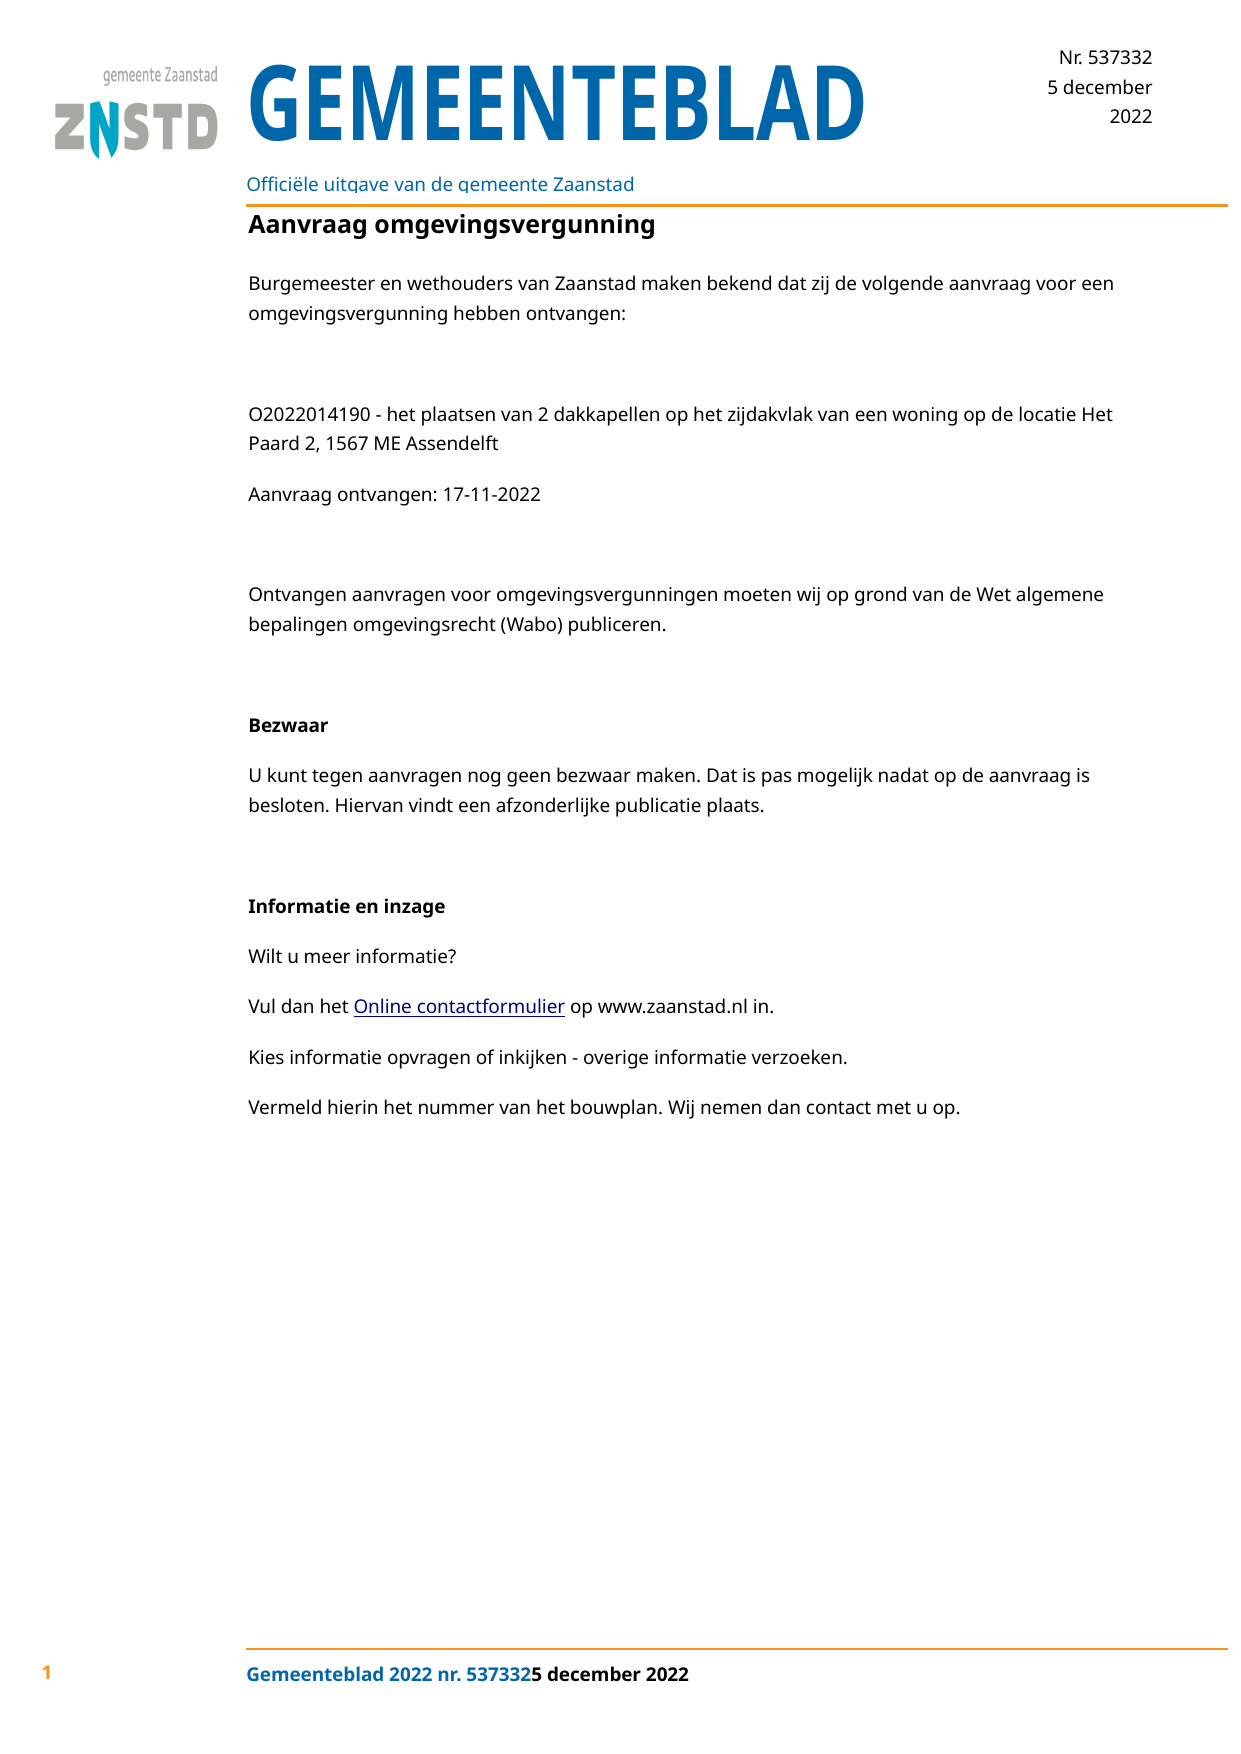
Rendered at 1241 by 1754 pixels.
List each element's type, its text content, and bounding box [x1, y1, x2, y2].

text Ontvangen aanvragen voor omgevingsvergunningen moeten wij op grond van de Wet algemene bepalingen omgevingsrecht (Wabo) publiceren. [248, 582, 1152, 637]
text U kunt tegen aanvragen nog geen bezwaar maken. Dat is pas mogelijk nadat op de aanvraag is besloten. Hiervan vindt een afzonderlijke publicatie plaats. [248, 762, 1152, 818]
text Aanvraag omgevingsvergunning [248, 207, 1152, 241]
text Aanvraag ontvangen: 17-11-2022 [248, 481, 1152, 506]
text Informatie en inzage [248, 893, 1152, 918]
text Vermeld hierin het nummer van het bouwplan. Wij nemen dan contact met u op. [248, 1094, 1152, 1120]
text Wilt u meer informatie? [248, 943, 1152, 969]
text Kies informatie opvragen of inkijken - overige informatie verzoeken. [248, 1044, 1152, 1070]
text Burgemeester en wethouders van Zaanstad maken bekend dat zij de volgende aanvraag voor een omgevingsvergunning hebben ontvangen: [248, 270, 1152, 326]
text O2022014190 - het plaatsen van 2 dakkapellen op het zijdakvlak van een woning op de locatie Het Paard 2, 1567 ME Assendelft [248, 401, 1152, 456]
text Bezwaar [248, 712, 1152, 738]
picture [41, 47, 231, 172]
text Vul dan het Online contactformulier op www.zaanstad.nl in. [248, 994, 1152, 1019]
